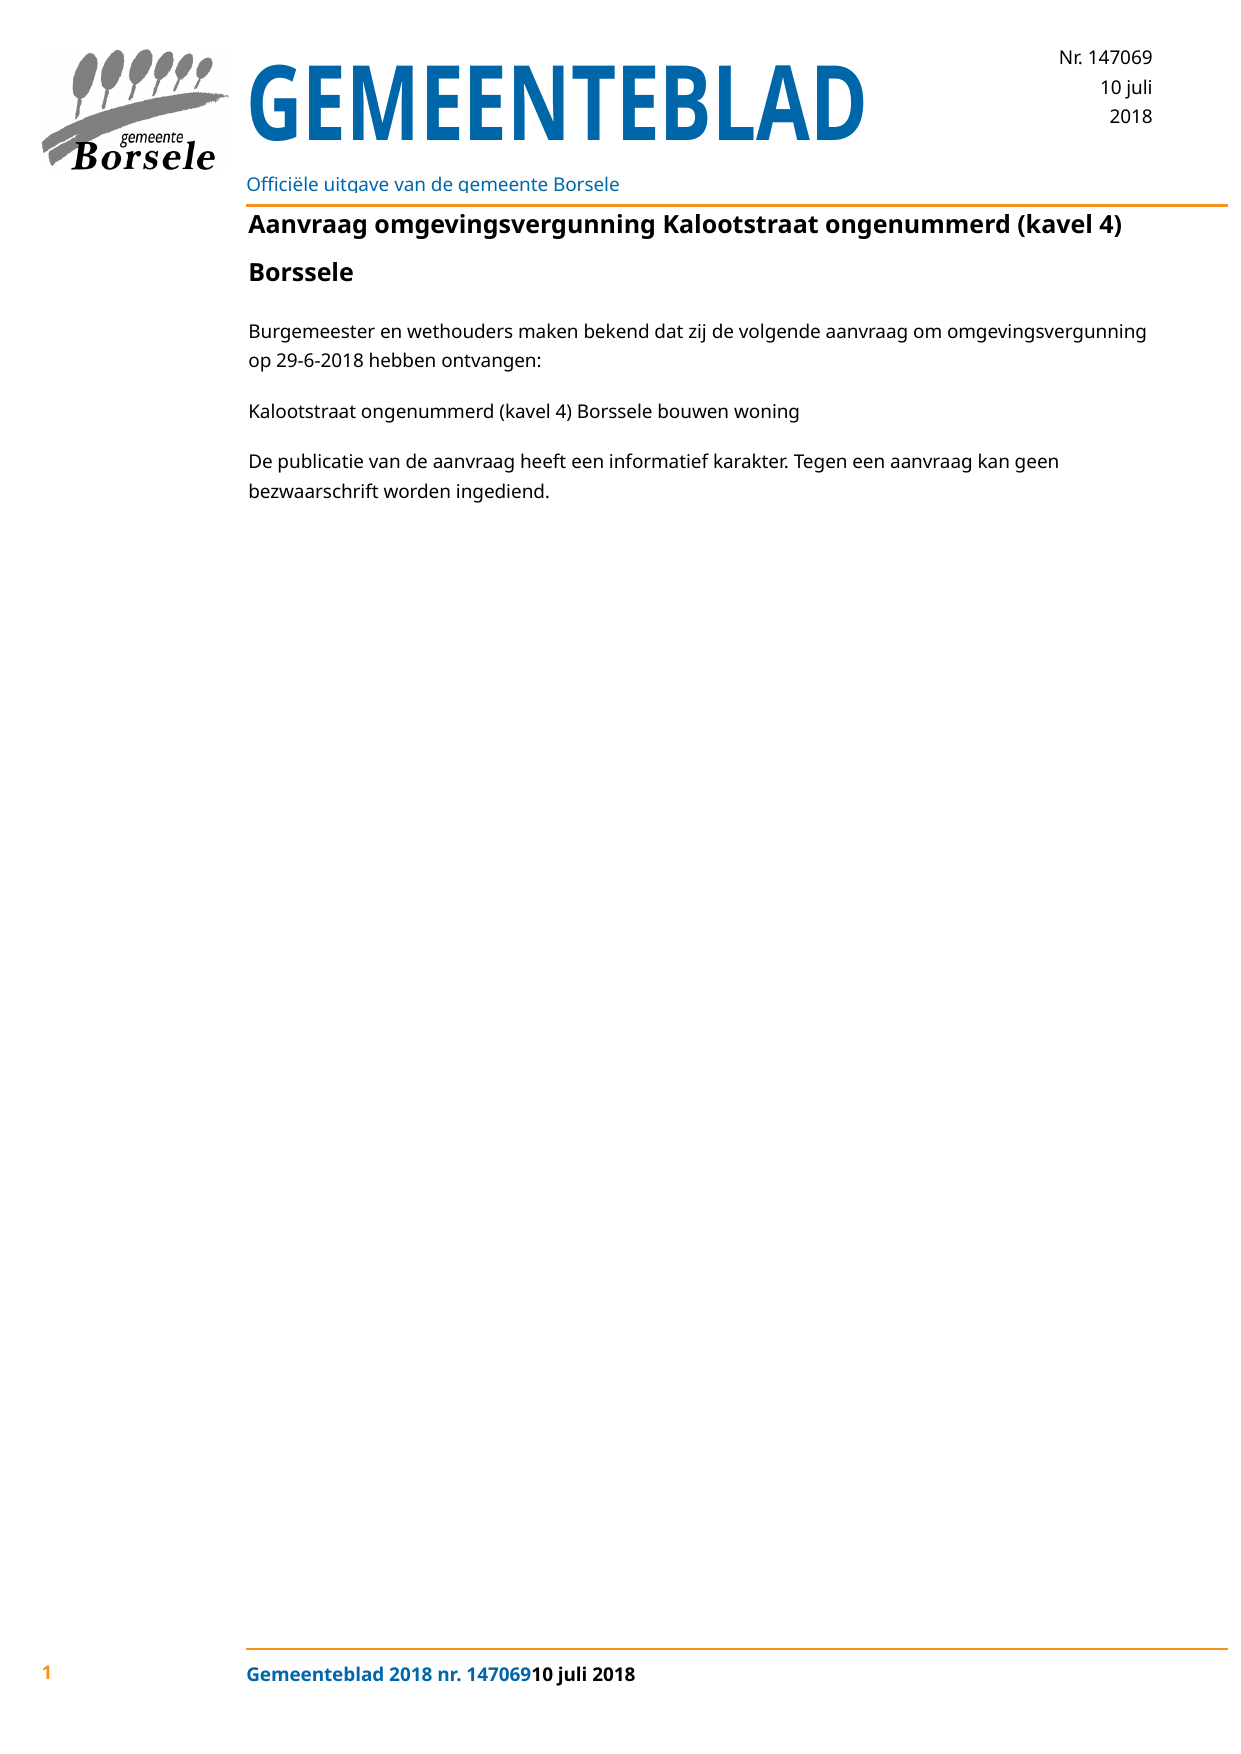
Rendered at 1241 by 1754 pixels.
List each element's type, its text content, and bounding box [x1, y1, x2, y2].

text Burgemeester en wethouders maken bekend dat zij de volgende aanvraag om omgevingsvergunning op 29-6-2018 hebben ontvangen: [248, 318, 1152, 373]
picture [41, 47, 231, 172]
text Aanvraag omgevingsvergunning Kalootstraat ongenummerd (kavel 4) Borssele [248, 207, 1152, 288]
text Kalootstraat ongenummerd (kavel 4) Borssele bouwen woning [248, 398, 1152, 424]
text De publicatie van de aanvraag heeft een informatief karakter. Tegen een aanvraag kan geen bezwaarschrift worden ingediend. [248, 448, 1152, 504]
